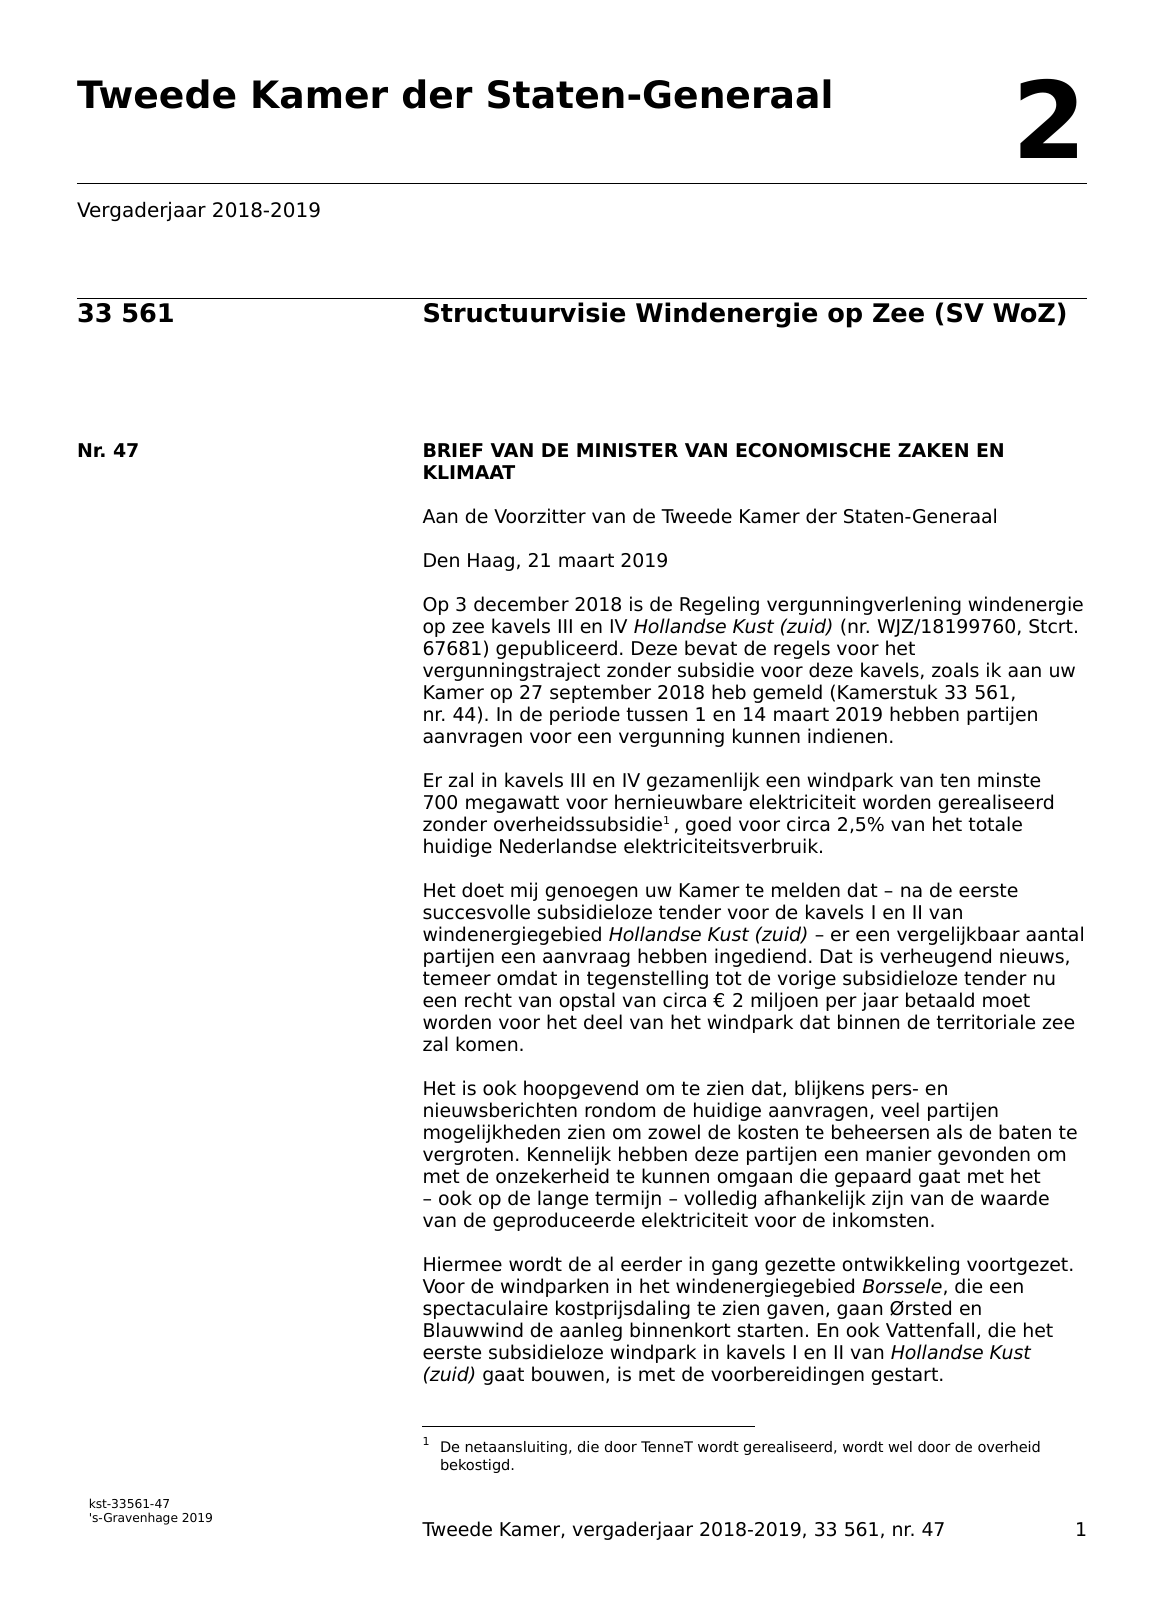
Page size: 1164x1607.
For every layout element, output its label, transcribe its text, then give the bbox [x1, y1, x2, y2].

text Aan de Voorzitter van de Tweede Kamer der Staten-Generaal [422, 506, 1087, 528]
text Op 3 december 2018 is de Regeling vergunningverlening windenergie op zee kavels III en IV Hollandse Kust (zuid) (nr. WJZ/18199760, Stcrt. 67681) gepubliceerd. Deze bevat de regels voor het vergunningstraject zonder subsidie voor deze kavels, zoals ik aan uw Kamer op 27 september 2018 heb gemeld (Kamerstuk 33 561, nr. 44). In de periode tussen 1 en 14 maart 2019 hebben partijen aanvragen voor een vergunning kunnen indienen. [422, 594, 1087, 748]
subtitle 33 561 Structuurvisie Windenergie op Zee (SV WoZ) [77, 299, 1087, 329]
text De netaansluiting, die door TenneT wordt gerealiseerd, wordt wel door de overheid bekostigd. [422, 1435, 1087, 1474]
table_header Tweede Kamer der Staten-Generaal [77, 59, 886, 183]
text Er zal in kavels III en IV gezamenlijk een windpark van ten minste 700 megawatt voor hernieuwbare elektriciteit worden gerealiseerd zonder overheidssubsidie, goed voor circa 2,5% van het totale huidige Nederlandse elektriciteitsverbruik. [422, 770, 1087, 858]
subtitle Nr. 47 BRIEF VAN DE MINISTER VAN ECONOMISCHE ZAKEN EN KLIMAAT [77, 440, 1087, 484]
text 's-Gravenhage 2019 [88, 1511, 323, 1525]
table_header 2 [886, 59, 1087, 183]
text Hiermee wordt de al eerder in gang gezette ontwikkeling voortgezet. Voor de windparken in het windenergiegebied Borssele, die een spectaculaire kostprijsdaling te zien gaven, gaan Ørsted en Blauwwind de aanleg binnenkort starten. En ook Vattenfall, die het eerste subsidieloze windpark in kavels I en II van Hollandse Kust (zuid) gaat bouwen, is met de voorbereidingen gestart. [422, 1254, 1087, 1386]
table_cell Vergaderjaar 2018-2019 [77, 184, 1087, 298]
text Den Haag, 21 maart 2019 [422, 550, 1087, 572]
text kst-33561-47 [88, 1497, 323, 1511]
text Het doet mij genoegen uw Kamer te melden dat – na de eerste succesvolle subsidieloze tender voor de kavels I en II van windenergiegebied Hollandse Kust (zuid) – er een vergelijkbaar aantal partijen een aanvraag hebben ingediend. Dat is verheugend nieuws, temeer omdat in tegenstelling tot de vorige subsidieloze tender nu een recht van opstal van circa € 2 miljoen per jaar betaald moet worden voor het deel van het windpark dat binnen de territoriale zee zal komen. [422, 880, 1087, 1056]
text Het is ook hoopgevend om te zien dat, blijkens pers- en nieuwsberichten rondom de huidige aanvragen, veel partijen mogelijkheden zien om zowel de kosten te beheersen als de baten te vergroten. Kennelijk hebben deze partijen een manier gevonden om met de onzekerheid te kunnen omgaan die gepaard gaat met het – ook op de lange termijn – volledig afhankelijk zijn van de waarde van de geproduceerde elektriciteit voor de inkomsten. [422, 1078, 1087, 1232]
